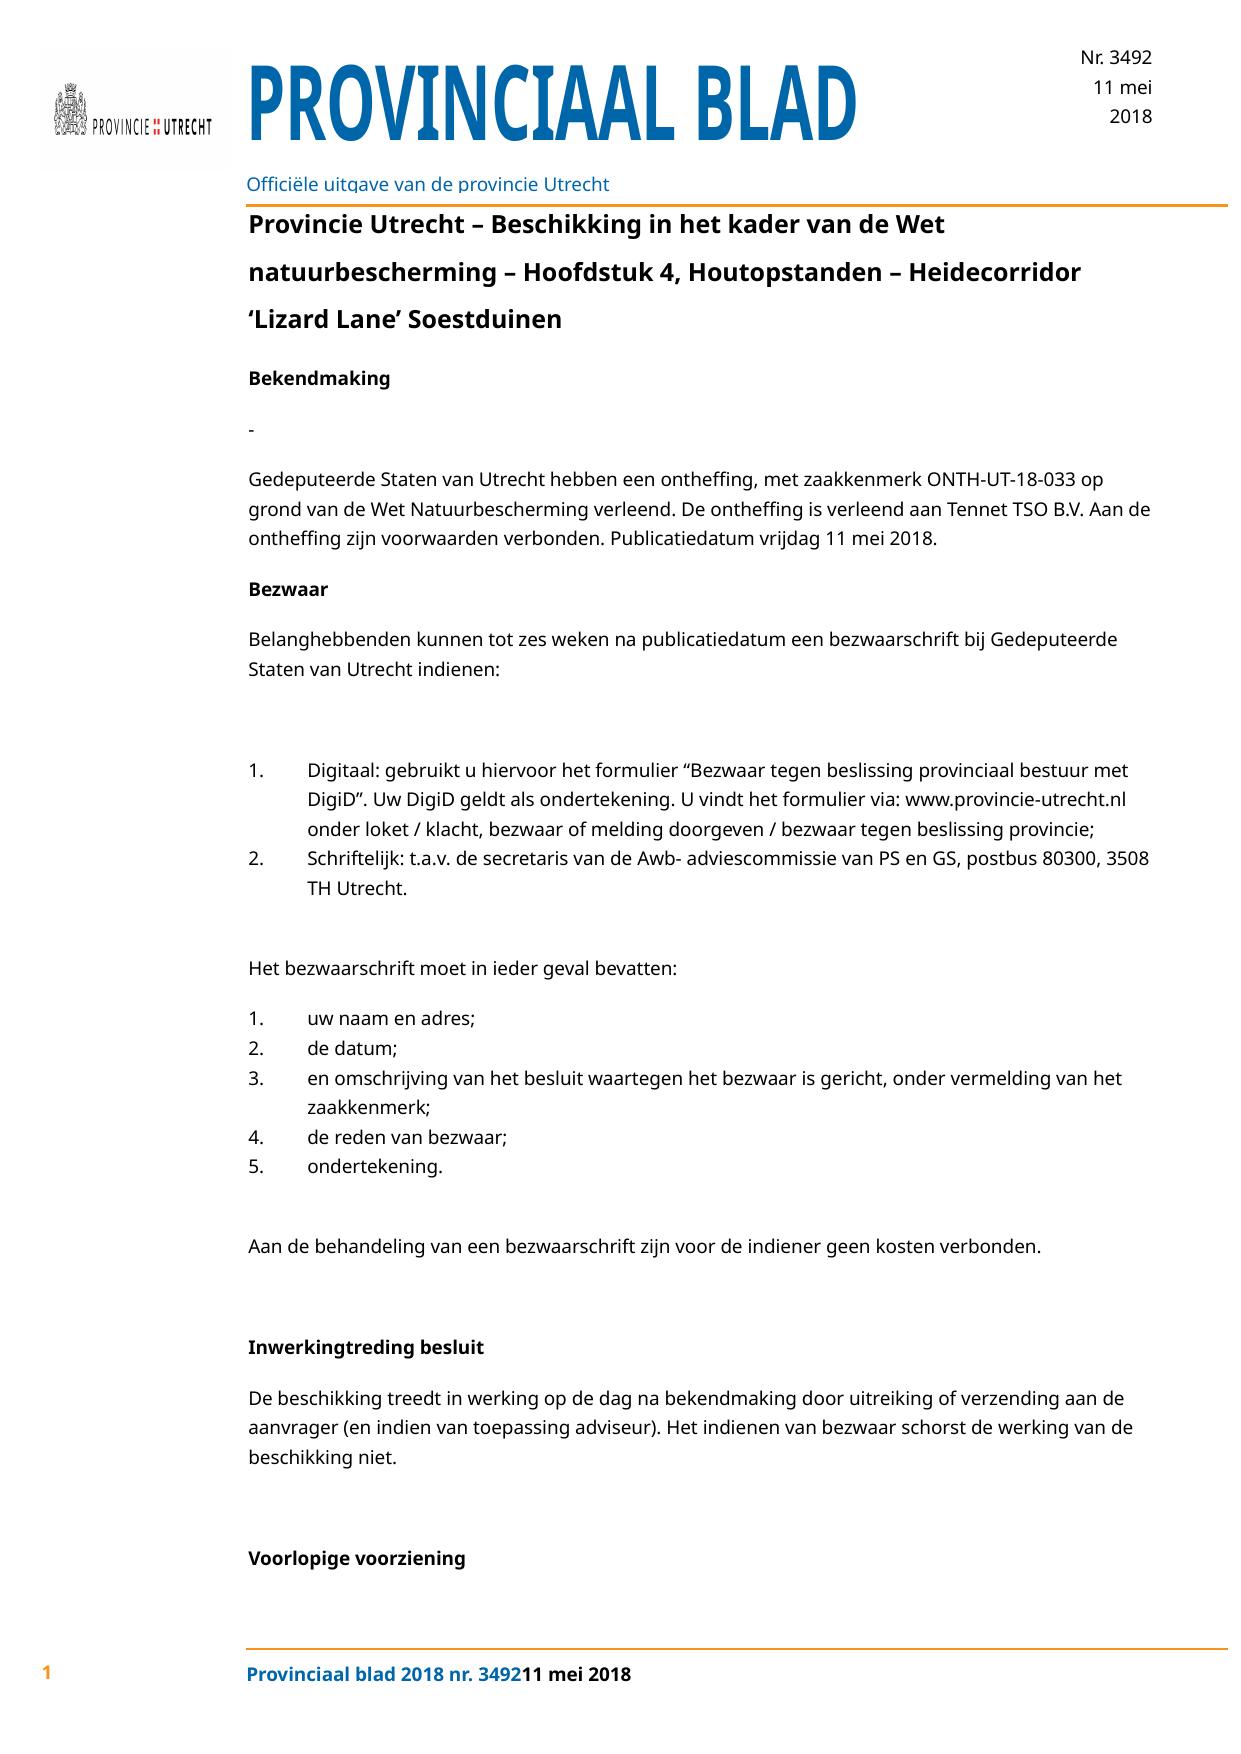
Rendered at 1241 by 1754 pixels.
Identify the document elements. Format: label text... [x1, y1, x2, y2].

list ondertekening. [248, 1153, 1152, 1179]
text Aan de behandeling van een bezwaarschrift zijn voor de indiener geen kosten verbonden. [248, 1233, 1152, 1259]
list de datum; [248, 1035, 1152, 1061]
picture [41, 47, 231, 172]
list en omschrijving van het besluit waartegen het bezwaar is gericht, onder vermelding van het zaakkenmerk; [248, 1065, 1152, 1120]
list Digitaal: gebruikt u hiervoor het formulier “Bezwaar tegen beslissing provinciaal bestuur met DigiD”. Uw DigiD geldt als ondertekening. U vindt het formulier via: www.provincie-utrecht.nl onder loket / klacht, bezwaar of melding doorgeven / bezwaar tegen beslissing provincie; [248, 757, 1152, 842]
text Inwerkingtreding besluit [248, 1334, 1152, 1360]
text De beschikking treedt in werking op de dag na bekendmaking door uitreiking of verzending aan de aanvrager (en indien van toepassing adviseur). Het indienen van bezwaar schorst de werking van de beschikking niet. [248, 1385, 1152, 1469]
text Provincie Utrecht – Beschikking in het kader van de Wet natuurbescherming – Hoofdstuk 4, Houtopstanden – Heidecorridor ‘Lizard Lane’ Soestduinen [248, 207, 1152, 336]
text Belanghebbenden kunnen tot zes weken na publicatiedatum een bezwaarschrift bij Gedeputeerde Staten van Utrecht indienen: [248, 626, 1152, 682]
text Voorlopige voorziening [248, 1545, 1152, 1570]
list de reden van bezwaar; [248, 1124, 1152, 1149]
list Schriftelijk: t.a.v. de secretaris van de Awb- adviescommissie van PS en GS, postbus 80300, 3508 TH Utrecht. [248, 846, 1152, 901]
text Bezwaar [248, 576, 1152, 602]
list uw naam en adres; [248, 1006, 1152, 1031]
text Bekendmaking [248, 366, 1152, 391]
text Gedeputeerde Staten van Utrecht hebben een ontheffing, met zaakkenmerk ONTH-UT-18-033 op grond van de Wet Natuurbescherming verleend. De ontheffing is verleend aan Tennet TSO B.V. Aan de ontheffing zijn voorwaarden verbonden. Publicatiedatum vrijdag 11 mei 2018. [248, 466, 1152, 551]
text - [248, 416, 1152, 442]
text Het bezwaarschrift moet in ieder geval bevatten: [248, 955, 1152, 981]
